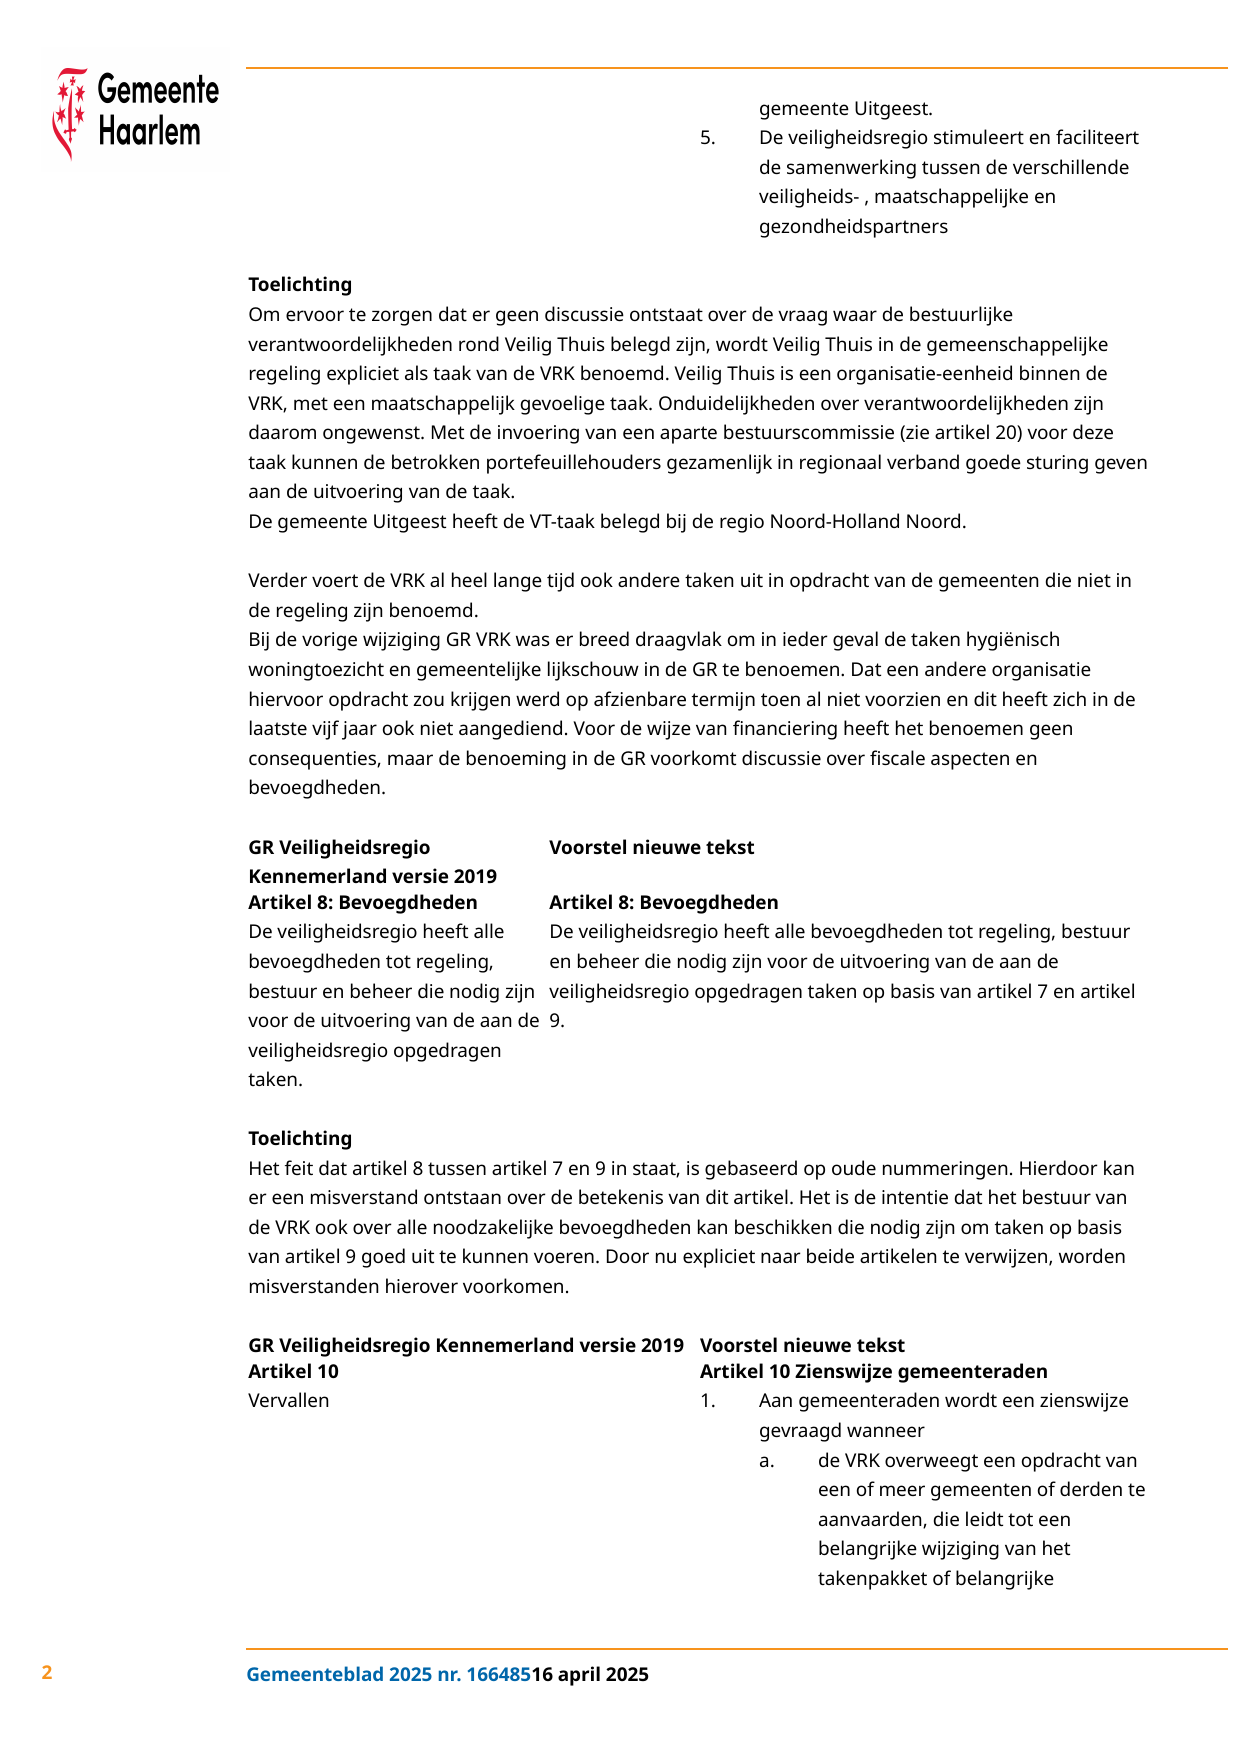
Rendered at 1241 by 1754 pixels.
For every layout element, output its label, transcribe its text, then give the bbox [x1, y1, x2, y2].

picture [41, 47, 231, 172]
table_cell Artikel 8: Bevoegdheden De veiligheidsregio heeft alle bevoegdheden tot regeling, bestuur en beheer die nodig zijn voor de uitvoering van de aan de veiligheidsregio opgedragen taken op basis van artikel 7 en artikel 9. [549, 889, 1152, 1092]
table_header Voorstel nieuwe tekst [700, 1333, 1152, 1358]
text Toelichting [248, 272, 1152, 297]
text Bij de vorige wijziging GR VRK was er breed draagvlak om in ieder geval de taken hygiënisch woningtoezicht en gemeentelijke lijkschouw in de GR te benoemen. Dat een andere organisatie hiervoor opdracht zou krijgen werd op afzienbare termijn toen al niet voorzien en dit heeft zich in de laatste vijf jaar ook niet aangediend. Voor de wijze van financiering heeft het benoemen geen consequenties, maar de benoeming in de GR voorkomt discussie over fiscale aspecten en bevoegdheden. [248, 627, 1152, 800]
text De gemeente Uitgeest heeft de VT-taak belegd bij de regio Noord-Holland Noord. [248, 508, 1152, 534]
table_header GR Veiligheidsregio Kennemerland versie 2019 [248, 834, 549, 889]
text Het feit dat artikel 8 tussen artikel 7 en 9 in staat, is gebaseerd op oude nummeringen. Hierdoor kan er een misverstand ontstaan over de betekenis van dit artikel. Het is de intentie dat het bestuur van de VRK ook over alle noodzakelijke bevoegdheden kan beschikken die nodig zijn om taken op basis van artikel 9 goed uit te kunnen voeren. Door nu expliciet naar beide artikelen te verwijzen, worden misverstanden hierover voorkomen. [248, 1155, 1152, 1299]
table_cell [248, 95, 700, 239]
table_cell gemeente Uitgeest. De veiligheidsregio stimuleert en faciliteert de samenwerking tussen de verschillende veiligheids- , maatschappelijke en gezondheidspartners [700, 95, 1152, 239]
text Verder voert de VRK al heel lange tijd ook andere taken uit in opdracht van de gemeenten die niet in de regeling zijn benoemd. [248, 567, 1152, 623]
table_header Voorstel nieuwe tekst [549, 834, 1152, 889]
table_header GR Veiligheidsregio Kennemerland versie 2019 [248, 1333, 700, 1358]
table_cell Artikel 8: Bevoegdheden De veiligheidsregio heeft alle bevoegdheden tot regeling, bestuur en beheer die nodig zijn voor de uitvoering van de aan de veiligheidsregio opgedragen taken. [248, 889, 549, 1092]
table_cell Artikel 10 Zienswijze gemeenteraden Aan gemeenteraden wordt een zienswijze gevraagd wanneer de VRK overweegt een opdracht van een of meer gemeenten of derden te aanvaarden, die leidt tot een belangrijke wijziging van het takenpakket of belangrijke [700, 1358, 1152, 1591]
text Om ervoor te zorgen dat er geen discussie ontstaat over de vraag waar de bestuurlijke verantwoordelijkheden rond Veilig Thuis belegd zijn, wordt Veilig Thuis in de gemeenschappelijke regeling expliciet als taak van de VRK benoemd. Veilig Thuis is een organisatie-eenheid binnen de VRK, met een maatschappelijk gevoelige taak. Onduidelijkheden over verantwoordelijkheden zijn daarom ongewenst. Met de invoering van een aparte bestuurscommissie (zie artikel 20) voor deze taak kunnen de betrokken portefeuillehouders gezamenlijk in regionaal verband goede sturing geven aan de uitvoering van de taak. [248, 301, 1152, 504]
text Toelichting [248, 1125, 1152, 1151]
table_cell Artikel 10 Vervallen [248, 1358, 700, 1591]
